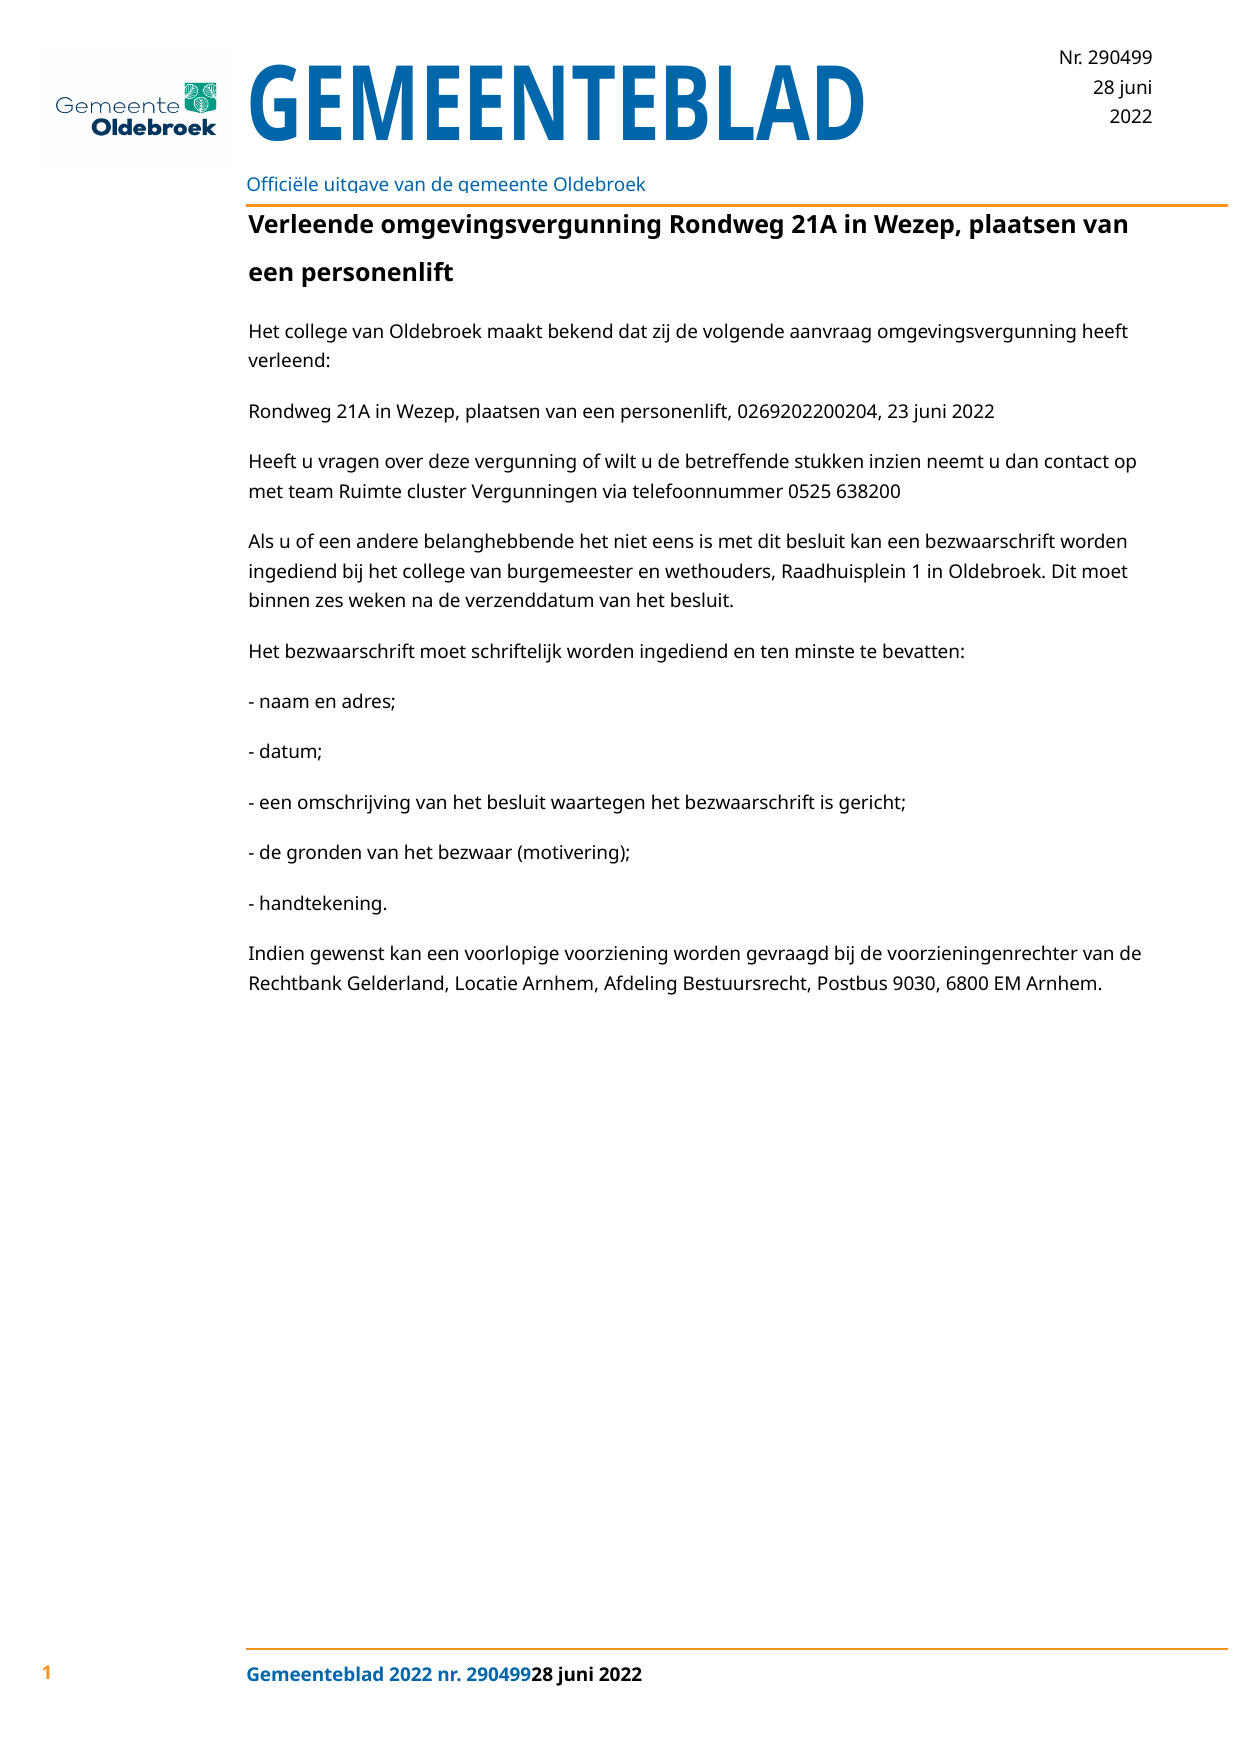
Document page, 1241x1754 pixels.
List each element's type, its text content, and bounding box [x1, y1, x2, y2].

text Als u of een andere belanghebbende het niet eens is met dit besluit kan een bezwaarschrift worden ingediend bij het college van burgemeester en wethouders, Raadhuisplein 1 in Oldebroek. Dit moet binnen zes weken na de verzenddatum van het besluit. [248, 528, 1152, 613]
picture [41, 47, 231, 172]
text - handtekening. [248, 890, 1152, 916]
text - de gronden van het bezwaar (motivering); [248, 839, 1152, 865]
text Het bezwaarschrift moet schriftelijk worden ingediend en ten minste te bevatten: [248, 638, 1152, 664]
text - naam en adres; [248, 688, 1152, 714]
text Heeft u vragen over deze vergunning of wilt u de betreffende stukken inzien neemt u dan contact op met team Ruimte cluster Vergunningen via telefoonnummer 0525 638200 [248, 448, 1152, 504]
text - datum; [248, 739, 1152, 764]
text - een omschrijving van het besluit waartegen het bezwaarschrift is gericht; [248, 789, 1152, 815]
text Rondweg 21A in Wezep, plaatsen van een personenlift, 0269202200204, 23 juni 2022 [248, 398, 1152, 424]
text Verleende omgevingsvergunning Rondweg 21A in Wezep, plaatsen van een personenlift [248, 207, 1152, 288]
text Het college van Oldebroek maakt bekend dat zij de volgende aanvraag omgevingsvergunning heeft verleend: [248, 318, 1152, 373]
text Indien gewenst kan een voorlopige voorziening worden gevraagd bij de voorzieningenrechter van de Rechtbank Gelderland, Locatie Arnhem, Afdeling Bestuursrecht, Postbus 9030, 6800 EM Arnhem. [248, 940, 1152, 996]
